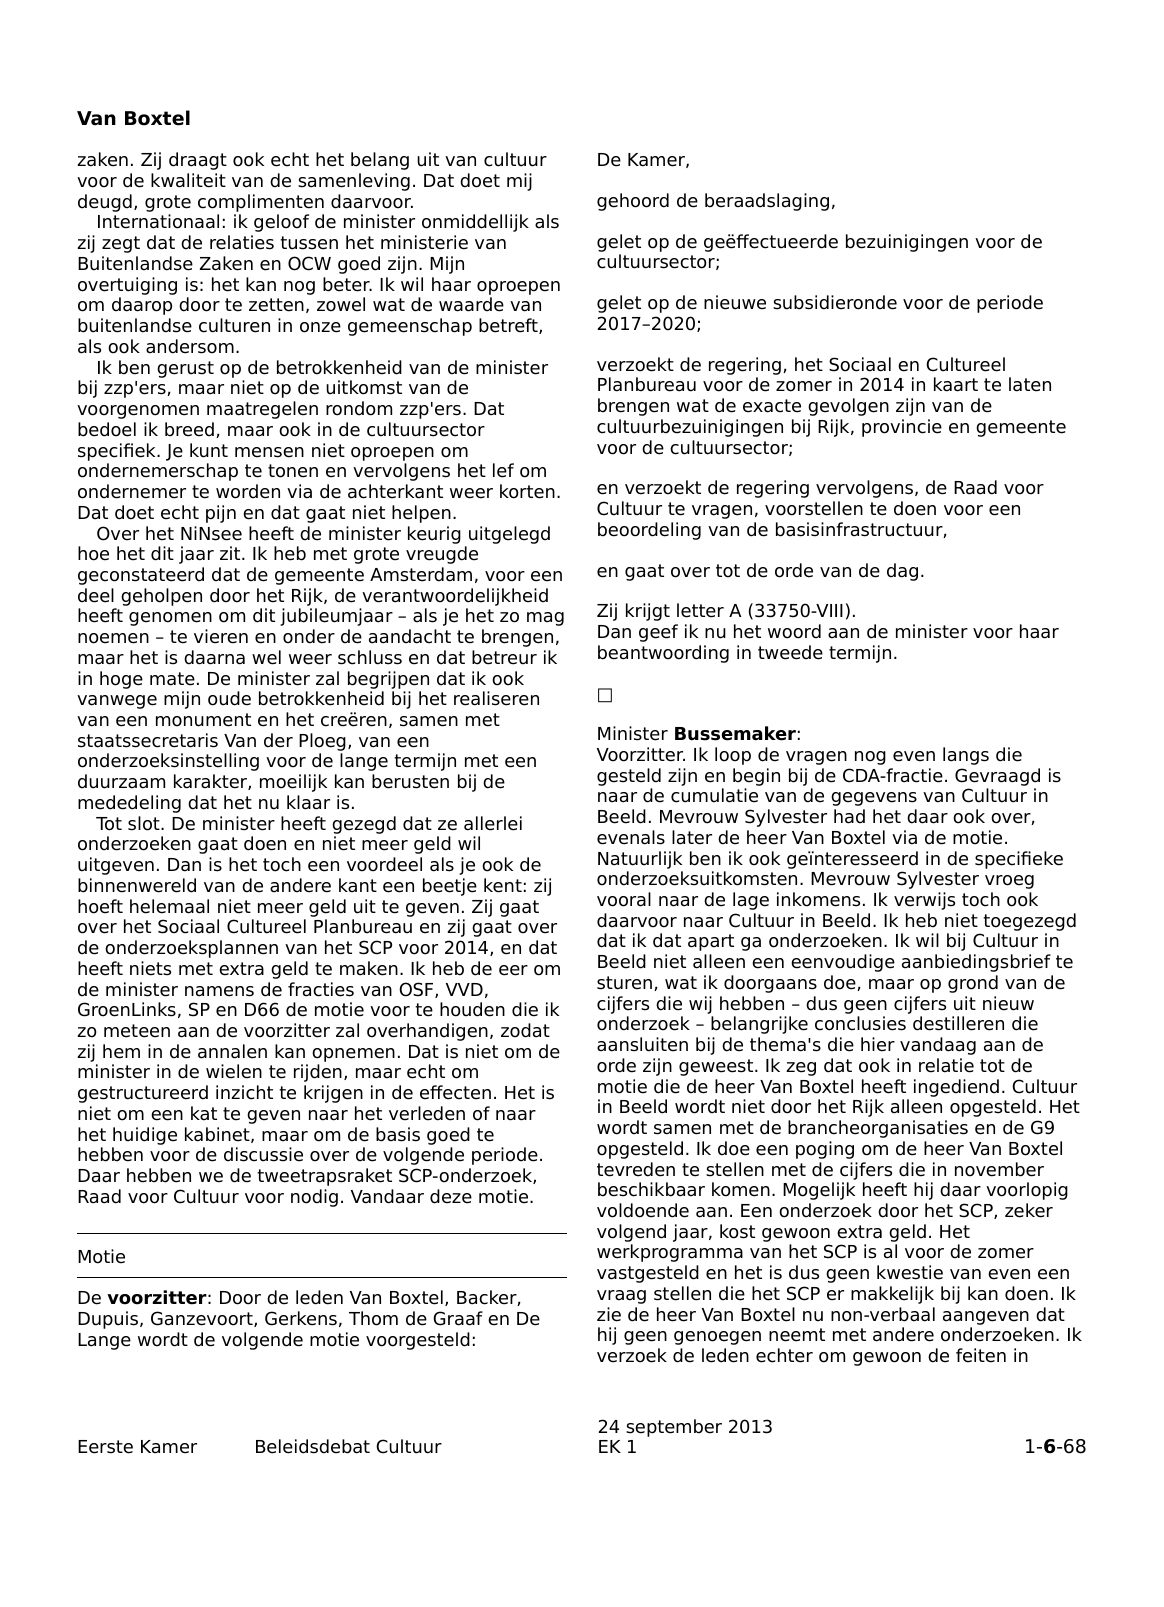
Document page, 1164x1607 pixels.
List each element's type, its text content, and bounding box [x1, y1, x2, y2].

text Over het NiNsee heeft de minister keurig uitgelegd hoe het dit jaar zit. Ik heb met grote vreugde geconstateerd dat de gemeente Amsterdam, voor een deel geholpen door het Rijk, de verantwoordelijkheid heeft genomen om dit jubileumjaar – als je het zo mag noemen – te vieren en onder de aandacht te brengen, maar het is daarna wel weer schluss en dat betreur ik in hoge mate. De minister zal begrijpen dat ik ook vanwege mijn oude betrokkenheid bij het realiseren van een monument en het creëren, samen met staatssecretaris Van der Ploeg, van een onderzoeksinstelling voor de lange termijn met een duurzaam karakter, moeilijk kan berusten bij de mededeling dat het nu klaar is. [77, 523, 567, 813]
text gehoord de beraadslaging, [596, 191, 1087, 212]
text De Kamer, [596, 150, 1087, 171]
text en gaat over tot de orde van de dag. [596, 560, 1087, 581]
text Ik ben gerust op de betrokkenheid van de minister bij zzp'ers, maar niet op de uitkomst van de voorgenomen maatregelen rondom zzp'ers. Dat bedoel ik breed, maar ook in de cultuursector specifiek. Je kunt mensen niet oproepen om ondernemerschap te tonen en vervolgens het lef om ondernemer te worden via de achterkant weer korten. Dat doet echt pijn en dat gaat niet helpen. [77, 357, 567, 523]
text De voorzitter: Door de leden Van Boxtel, Backer, Dupuis, Ganzevoort, Gerkens, Thom de Graaf en De Lange wordt de volgende motie voorgesteld: [77, 1288, 567, 1350]
text en verzoekt de regering vervolgens, de Raad voor Cultuur te vragen, voorstellen te doen voor een beoordeling van de basisinfrastructuur, [596, 478, 1087, 540]
text Tot slot. De minister heeft gezegd dat ze allerlei onderzoeken gaat doen en niet meer geld wil uitgeven. Dan is het toch een voordeel als je ook de binnenwereld van de andere kant een beetje kent: zij hoeft helemaal niet meer geld uit te geven. Zij gaat over het Sociaal Cultureel Planbureau en zij gaat over de onderzoeksplannen van het SCP voor 2014, en dat heeft niets met extra geld te maken. Ik heb de eer om de minister namens de fracties van OSF, VVD, GroenLinks, SP en D66 de motie voor te houden die ik zo meteen aan de voorzitter zal overhandigen, zodat zij hem in de annalen kan opnemen. Dat is niet om de minister in de wielen te rijden, maar echt om gestructureerd inzicht te krijgen in de effecten. Het is niet om een kat te geven naar het verleden of naar het huidige kabinet, maar om de basis goed te hebben voor de discussie over de volgende periode. Daar hebben we de tweetrapsraket SCP-onderzoek, Raad voor Cultuur voor nodig. Vandaar deze motie. [77, 813, 567, 1207]
text Voorzitter. Ik loop de vragen nog even langs die gesteld zijn en begin bij de CDA-fractie. Gevraagd is naar de cumulatie van de gegevens van Cultuur in Beeld. Mevrouw Sylvester had het daar ook over, evenals later de heer Van Boxtel via de motie. Natuurlijk ben ik ook geïnteresseerd in de specifieke onderzoeksuitkomsten. Mevrouw Sylvester vroeg vooral naar de lage inkomens. Ik verwijs toch ook daarvoor naar Cultuur in Beeld. Ik heb niet toegezegd dat ik dat apart ga onderzoeken. Ik wil bij Cultuur in Beeld niet alleen een eenvoudige aanbiedingsbrief te sturen, wat ik doorgaans doe, maar op grond van de cijfers die wij hebben – dus geen cijfers uit nieuw onderzoek – belangrijke conclusies destilleren die aansluiten bij de thema's die hier vandaag aan de orde zijn geweest. Ik zeg dat ook in relatie tot de motie die de heer Van Boxtel heeft ingediend. Cultuur in Beeld wordt niet door het Rijk alleen opgesteld. Het wordt samen met de brancheorganisaties en de G9 opgesteld. Ik doe een poging om de heer Van Boxtel tevreden te stellen met de cijfers die in november beschikbaar komen. Mogelijk heeft hij daar voorlopig voldoende aan. Een onderzoek door het SCP, zeker volgend jaar, kost gewoon extra geld. Het werkprogramma van het SCP is al voor de zomer vastgesteld en het is dus geen kwestie van even een vraag stellen die het SCP er makkelijk bij kan doen. Ik zie de heer Van Boxtel nu non-verbaal aangeven dat hij geen genoegen neemt met andere onderzoeken. Ik verzoek de leden echter om gewoon de feiten in [596, 745, 1087, 1367]
text □ [596, 683, 1087, 704]
text Internationaal: ik geloof de minister onmiddellijk als zij zegt dat de relaties tussen het ministerie van Buitenlandse Zaken en OCW goed zijn. Mijn overtuiging is: het kan nog beter. Ik wil haar oproepen om daarop door te zetten, zowel wat de waarde van buitenlandse culturen in onze gemeenschap betreft, als ook andersom. [77, 212, 567, 357]
text zaken. Zij draagt ook echt het belang uit van cultuur voor de kwaliteit van de samenleving. Dat doet mij deugd, grote complimenten daarvoor. [77, 150, 567, 212]
text verzoekt de regering, het Sociaal en Cultureel Planbureau voor de zomer in 2014 in kaart te laten brengen wat de exacte gevolgen zijn van de cultuurbezuinigingen bij Rijk, provincie en gemeente voor de cultuursector; [596, 354, 1087, 458]
text Zij krijgt letter A (33750-VIII). [596, 601, 1087, 622]
text gelet op de nieuwe subsidieronde voor de periode 2017–2020; [596, 293, 1087, 334]
text Minister Bussemaker: [596, 724, 1087, 745]
text gelet op de geëffectueerde bezuinigingen voor de cultuursector; [596, 232, 1087, 273]
text Motie [77, 1247, 567, 1268]
text Dan geef ik nu het woord aan de minister voor haar beantwoording in tweede termijn. [596, 622, 1087, 663]
